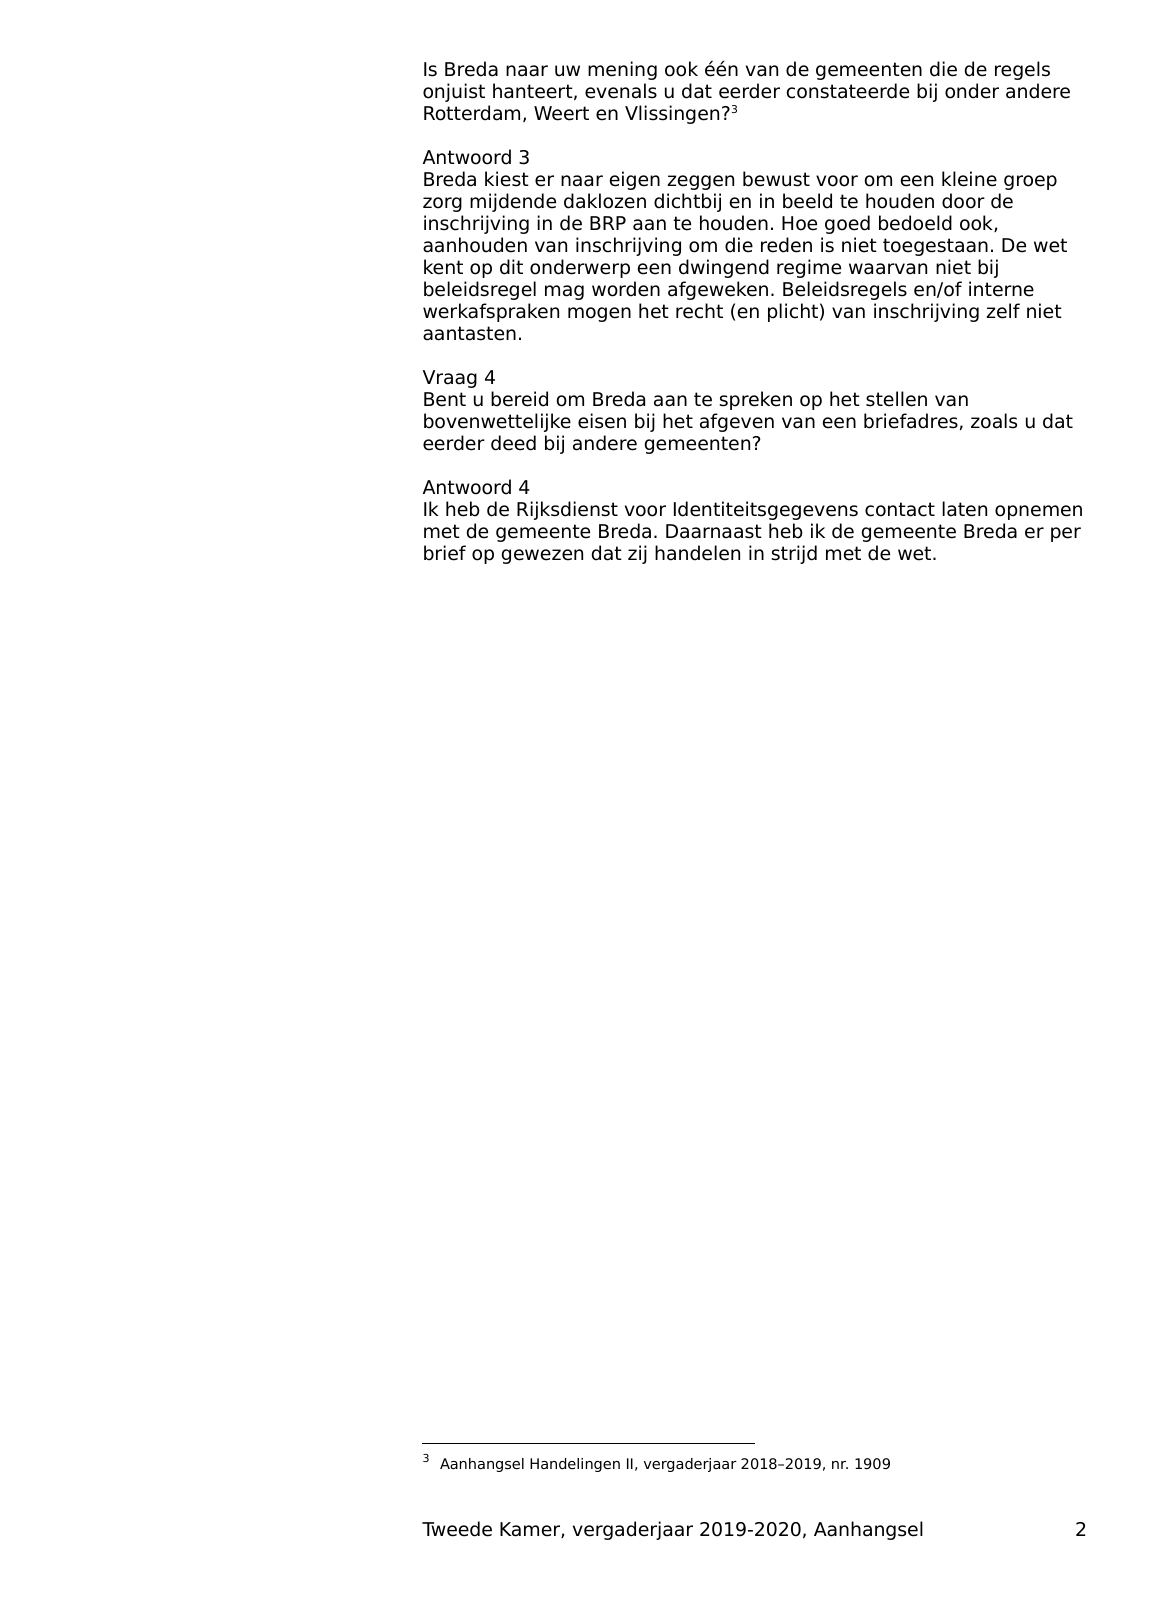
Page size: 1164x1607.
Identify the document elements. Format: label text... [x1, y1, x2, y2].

text Antwoord 4 [422, 477, 1087, 499]
text Breda kiest er naar eigen zeggen bewust voor om een kleine groep zorg mijdende daklozen dichtbij en in beeld te houden door de inschrijving in de BRP aan te houden. Hoe goed bedoeld ook, aanhouden van inschrijving om die reden is niet toegestaan. De wet kent op dit onderwerp een dwingend regime waarvan niet bij beleidsregel mag worden afgeweken. Beleidsregels en/of interne werkafspraken mogen het recht (en plicht) van inschrijving zelf niet aantasten. [422, 169, 1087, 345]
text Aanhangsel Handelingen II, vergaderjaar 2018–2019, nr. 1909 [422, 1452, 1087, 1474]
text Ik heb de Rijksdienst voor Identiteitsgegevens contact laten opnemen met de gemeente Breda. Daarnaast heb ik de gemeente Breda er per brief op gewezen dat zij handelen in strijd met de wet. [422, 499, 1087, 565]
text Is Breda naar uw mening ook één van de gemeenten die de regels onjuist hanteert, evenals u dat eerder constateerde bij onder andere Rotterdam, Weert en Vlissingen? [422, 59, 1087, 125]
text Vraag 4 [422, 367, 1087, 389]
text Bent u bereid om Breda aan te spreken op het stellen van bovenwettelijke eisen bij het afgeven van een briefadres, zoals u dat eerder deed bij andere gemeenten? [422, 389, 1087, 455]
text Antwoord 3 [422, 147, 1087, 169]
